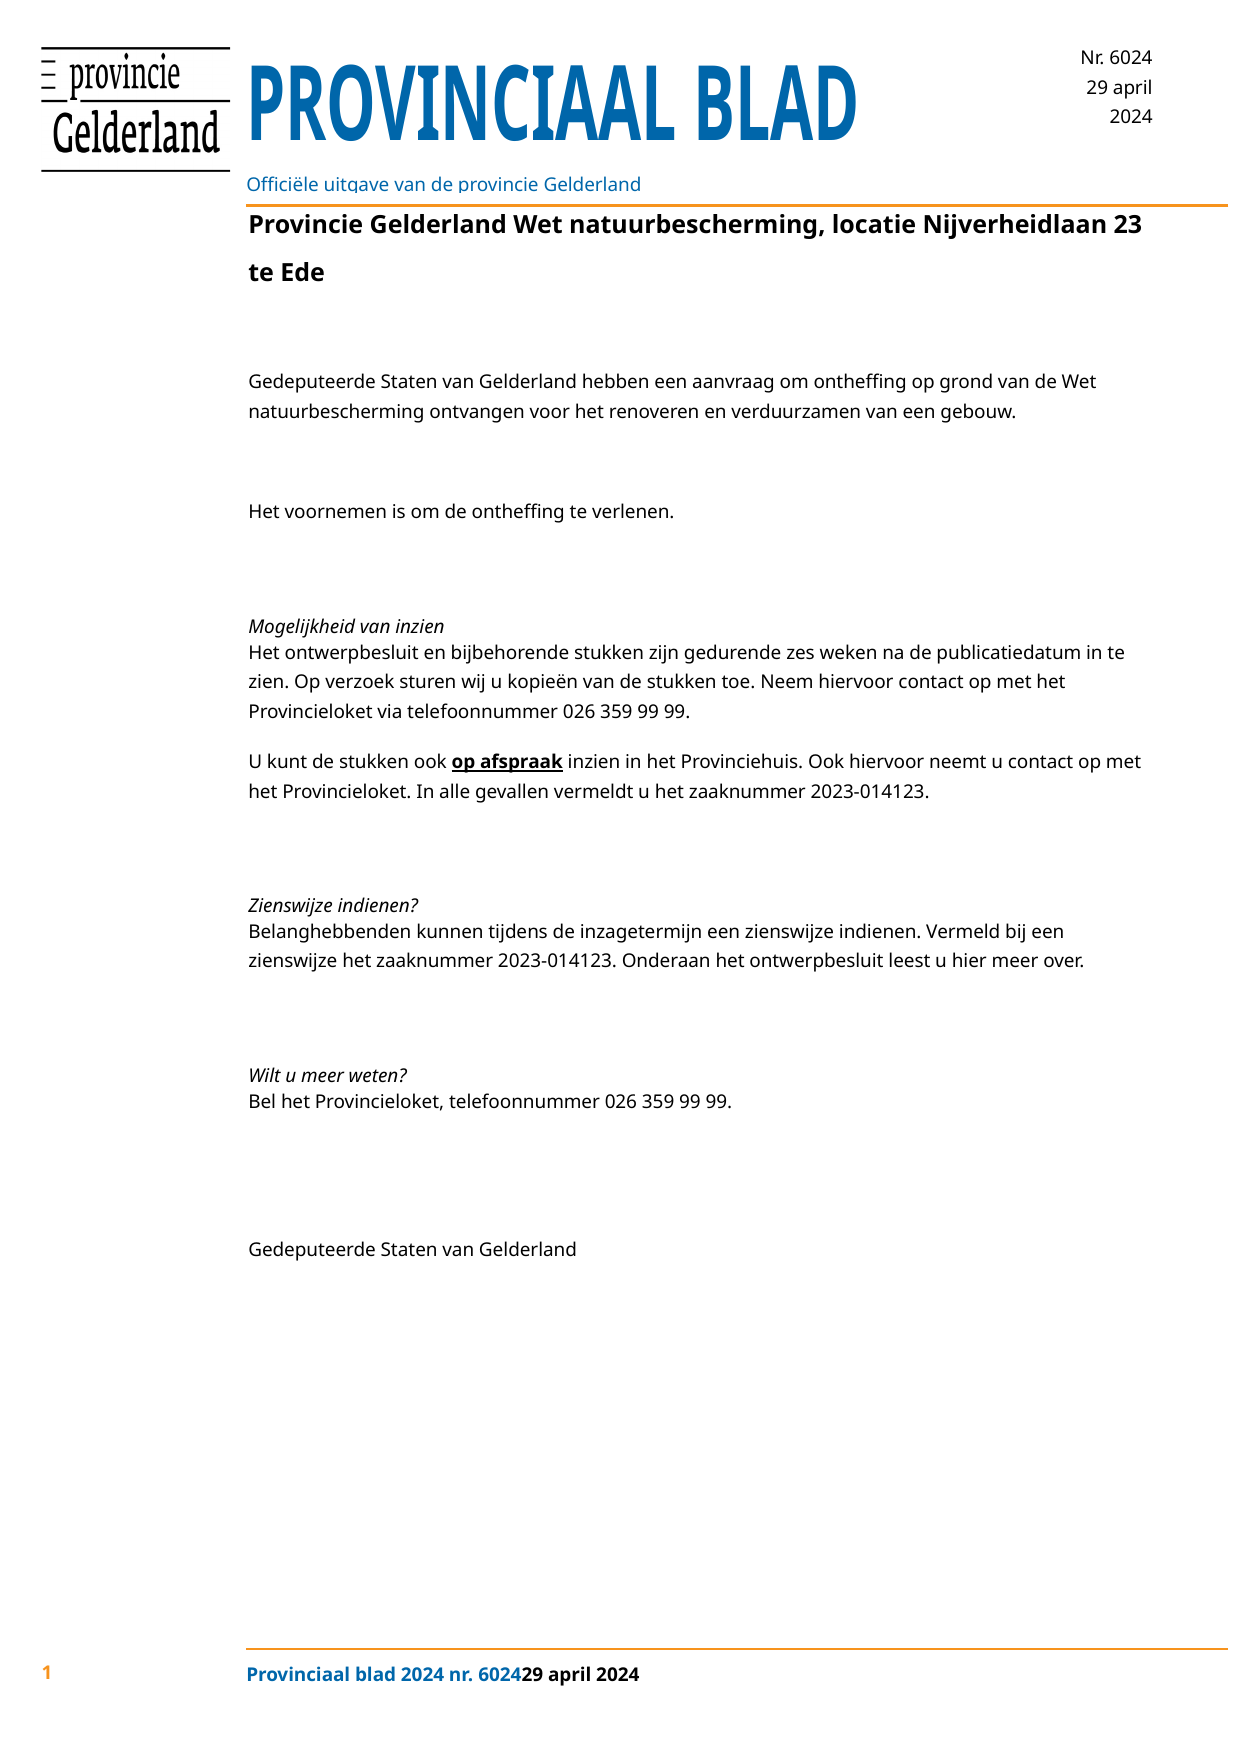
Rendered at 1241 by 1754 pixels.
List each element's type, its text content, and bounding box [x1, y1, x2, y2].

text Provincie Gelderland Wet natuurbescherming, locatie Nijverheidlaan 23 te Ede [248, 207, 1152, 288]
text Bel het Provincieloket, telefoonnummer 026 359 99 99. [248, 1088, 1152, 1113]
text Wilt u meer weten? [248, 1062, 1152, 1088]
text Het voornemen is om de ontheffing te verlenen. [248, 499, 1152, 524]
text Het ontwerpbesluit en bijbehorende stukken zijn gedurende zes weken na de publicatiedatum in te zien. Op verzoek sturen wij u kopieën van de stukken toe. Neem hiervoor contact op met het Provincieloket via telefoonnummer 026 359 99 99. [248, 639, 1152, 724]
text Belanghebbenden kunnen tijdens de inzagetermijn een zienswijze indienen. Vermeld bij een zienswijze het zaaknummer 2023-014123. Onderaan het ontwerpbesluit leest u hier meer over. [248, 918, 1152, 973]
text U kunt de stukken ook op afspraak inzien in het Provinciehuis. Ook hiervoor neemt u contact op met het Provincieloket. In alle gevallen vermeldt u het zaaknummer 2023-014123. [248, 748, 1152, 804]
picture [41, 47, 231, 172]
text Zienswijze indienen? [248, 892, 1152, 918]
text Gedeputeerde Staten van Gelderland [248, 1236, 1152, 1262]
text Gedeputeerde Staten van Gelderland hebben een aanvraag om ontheffing op grond van de Wet natuurbescherming ontvangen voor het renoveren en verduurzamen van een gebouw. [248, 368, 1152, 424]
text Mogelijkheid van inzien [248, 613, 1152, 639]
